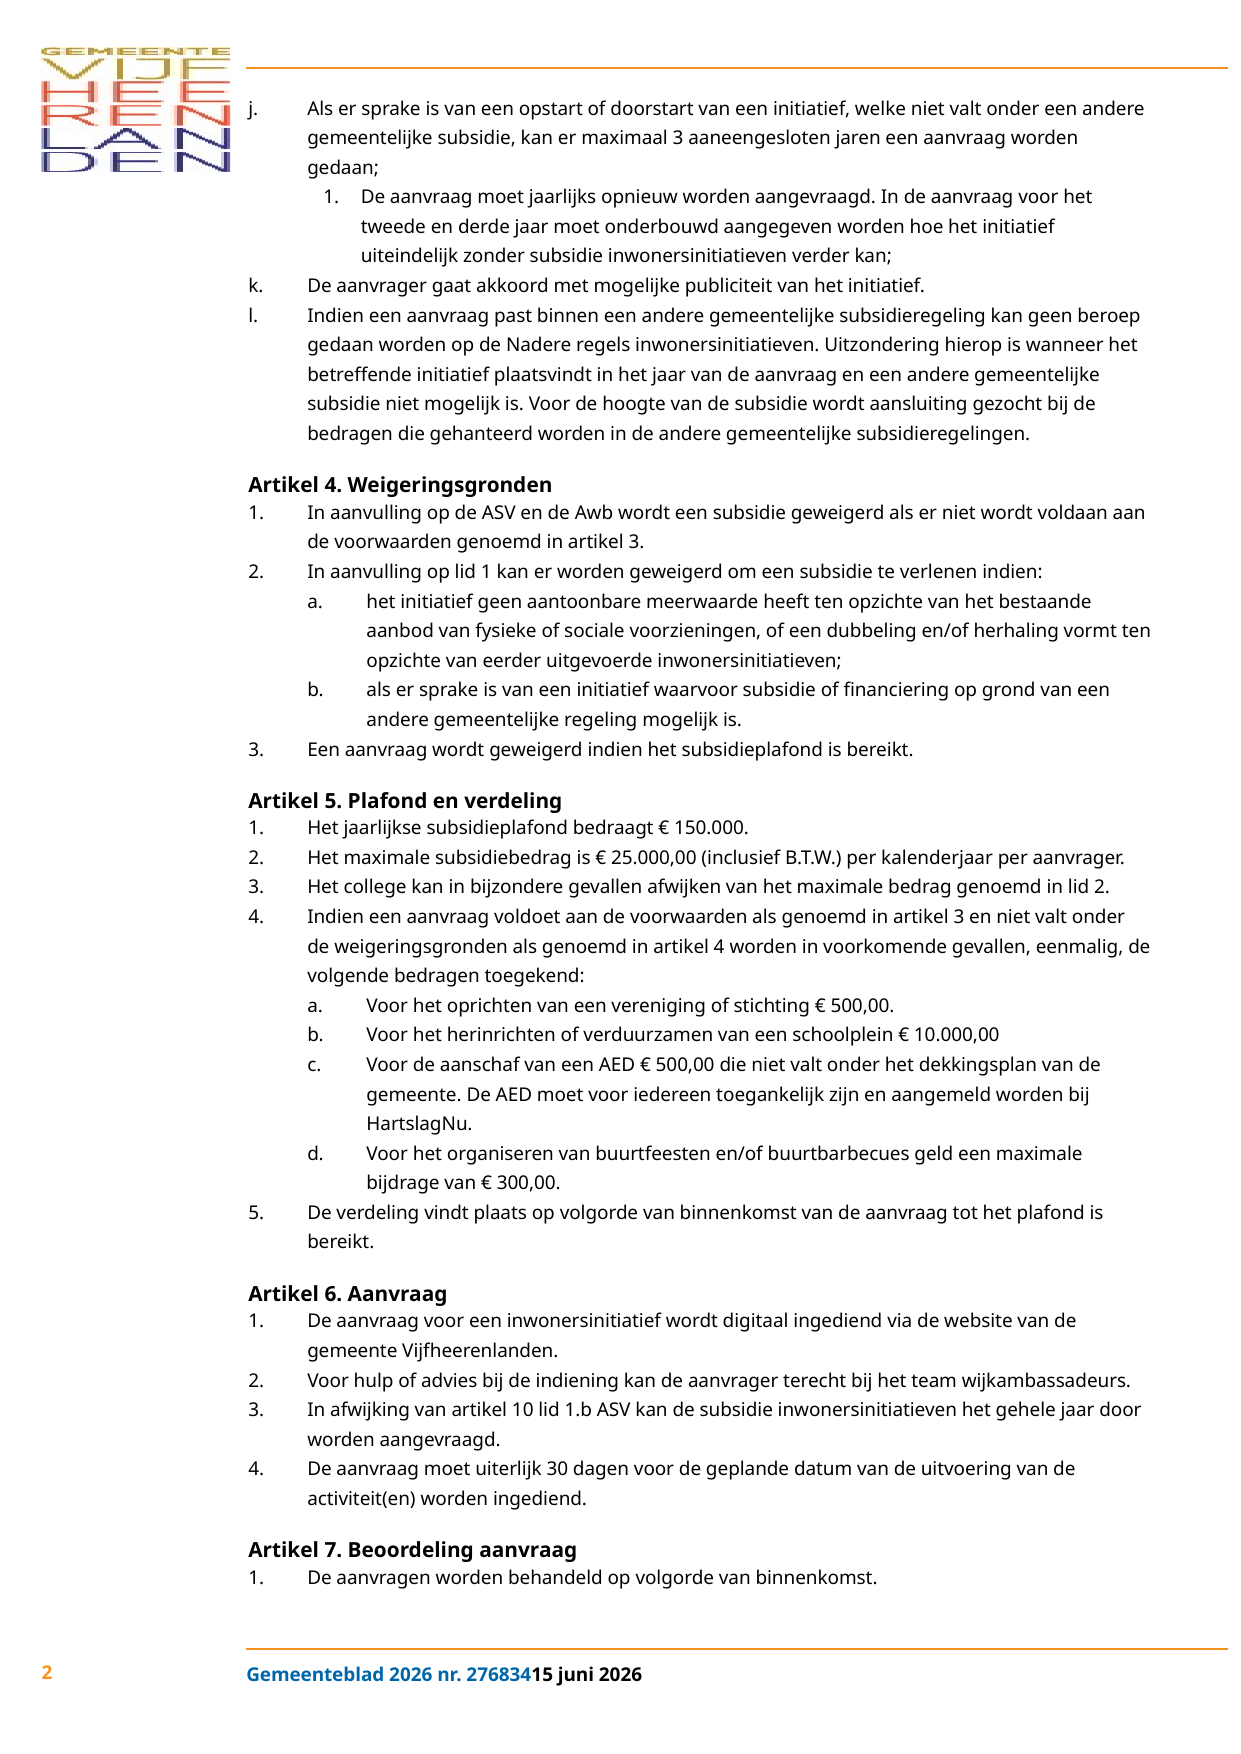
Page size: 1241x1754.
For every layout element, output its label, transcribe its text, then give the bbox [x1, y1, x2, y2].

list De aanvraag voor een inwonersinitiatief wordt digitaal ingediend via de website van de gemeente Vijfheerenlanden. [248, 1308, 1152, 1363]
list Indien een aanvraag past binnen een andere gemeentelijke subsidieregeling kan geen beroep gedaan worden op de Nadere regels inwonersinitiatieven. Uitzondering hierop is wanneer het betreffende initiatief plaatsvindt in het jaar van de aanvraag en een andere gemeentelijke subsidie niet mogelijk is. Voor de hoogte van de subsidie wordt aansluiting gezocht bij de bedragen die gehanteerd worden in de andere gemeentelijke subsidieregelingen. [248, 302, 1152, 446]
list In aanvulling op de ASV en de Awb wordt een subsidie geweigerd als er niet wordt voldaan aan de voorwaarden genoemd in artikel 3. [248, 499, 1152, 554]
list De aanvragen worden behandeld op volgorde van binnenkomst. [248, 1564, 1152, 1590]
picture [41, 47, 231, 172]
list Voor het oprichten van een vereniging of stichting € 500,00. [307, 992, 1152, 1018]
list De verdeling vindt plaats op volgorde van binnenkomst van de aanvraag tot het plafond is bereikt. [248, 1199, 1152, 1254]
list Een aanvraag wordt geweigerd indien het subsidieplafond is bereikt. [248, 736, 1152, 761]
list In afwijking van artikel 10 lid 1.b ASV kan de subsidie inwonersinitiatieven het gehele jaar door worden aangevraagd. [248, 1396, 1152, 1452]
list Het maximale subsidiebedrag is € 25.000,00 (inclusief B.T.W.) per kalenderjaar per aanvrager. [248, 844, 1152, 870]
text Artikel 5. Plafond en verdeling [248, 786, 1152, 814]
list Als er sprake is van een opstart of doorstart van een initiatief, welke niet valt onder een andere gemeentelijke subsidie, kan er maximaal 3 aaneengesloten jaren een aanvraag worden gedaan; [248, 95, 1152, 180]
list Voor de aanschaf van een AED € 500,00 die niet valt onder het dekkingsplan van de gemeente. De AED moet voor iedereen toegankelijk zijn en aangemeld worden bij HartslagNu. [307, 1051, 1152, 1136]
list Het jaarlijkse subsidieplafond bedraagt € 150.000. [248, 814, 1152, 840]
list De aanvraag moet uiterlijk 30 dagen voor de geplande datum van de uitvoering van de activiteit(en) worden ingediend. [248, 1456, 1152, 1511]
list het initiatief geen aantoonbare meerwaarde heeft ten opzichte van het bestaande aanbod van fysieke of sociale voorzieningen, of een dubbeling en/of herhaling vormt ten opzichte van eerder uitgevoerde inwonersinitiatieven; [307, 588, 1152, 673]
list Voor het organiseren van buurtfeesten en/of buurtbarbecues geld een maximale bijdrage van € 300,00. [307, 1140, 1152, 1195]
text Artikel 6. Aanvraag [248, 1279, 1152, 1308]
list als er sprake is van een initiatief waarvoor subsidie of financiering op grond van een andere gemeentelijke regeling mogelijk is. [307, 677, 1152, 732]
list De aanvraag moet jaarlijks opnieuw worden aangevraagd. In de aanvraag voor het tweede en derde jaar moet onderbouwd aangegeven worden hoe het initiatief uiteindelijk zonder subsidie inwonersinitiatieven verder kan; [323, 183, 1152, 268]
list Het college kan in bijzondere gevallen afwijken van het maximale bedrag genoemd in lid 2. [248, 874, 1152, 899]
text Artikel 4. Weigeringsgronden [248, 471, 1152, 499]
list Indien een aanvraag voldoet aan de voorwaarden als genoemd in artikel 3 en niet valt onder de weigeringsgronden als genoemd in artikel 4 worden in voorkomende gevallen, eenmalig, de volgende bedragen toegekend: [248, 903, 1152, 988]
list In aanvulling op lid 1 kan er worden geweigerd om een subsidie te verlenen indien: [248, 558, 1152, 584]
list De aanvrager gaat akkoord met mogelijke publiciteit van het initiatief. [248, 272, 1152, 298]
list Voor hulp of advies bij de indiening kan de aanvrager terecht bij het team wijkambassadeurs. [248, 1367, 1152, 1392]
list Voor het herinrichten of verduurzamen van een schoolplein € 10.000,00 [307, 1022, 1152, 1047]
text Artikel 7. Beoordeling aanvraag [248, 1536, 1152, 1564]
